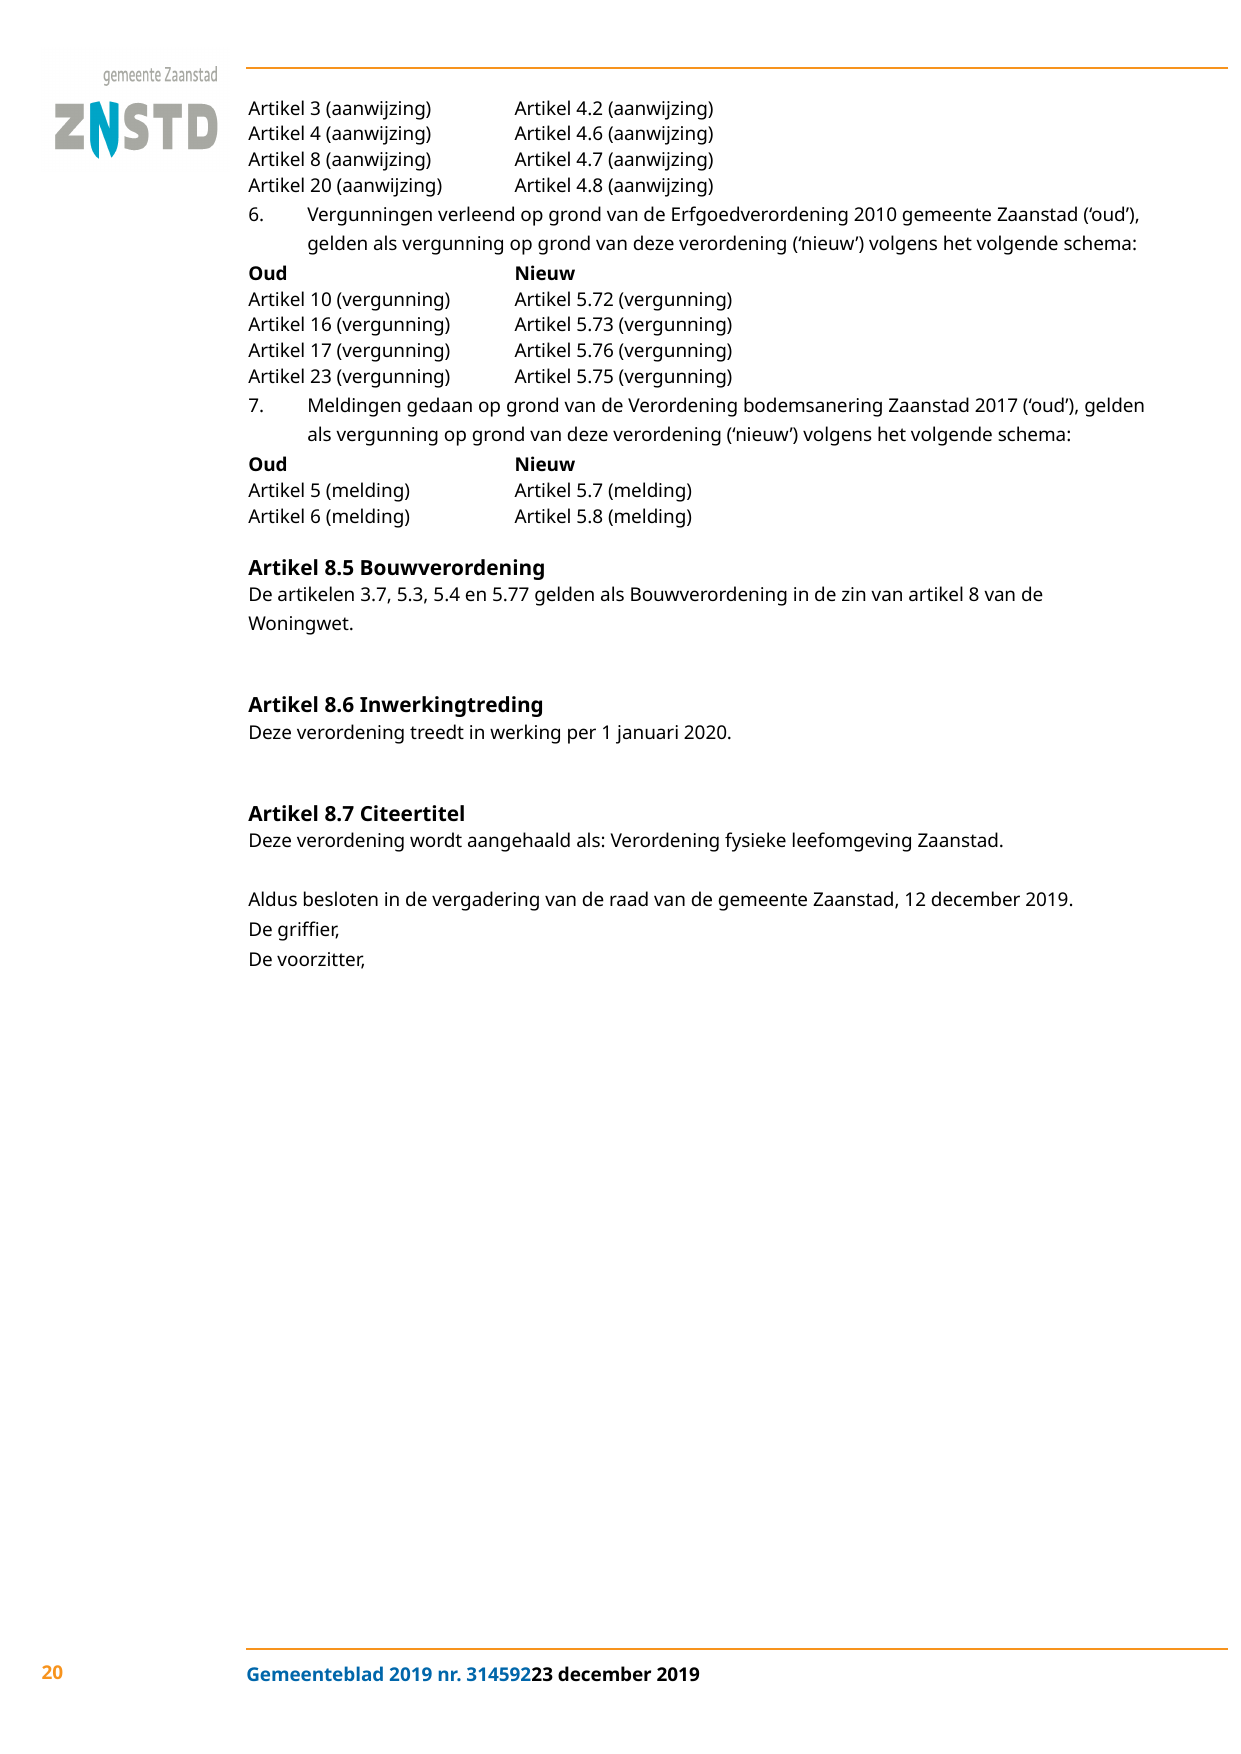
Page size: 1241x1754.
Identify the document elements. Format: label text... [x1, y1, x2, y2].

table_cell Artikel 4.2 (aanwijzing) [514, 95, 1152, 121]
table_cell Artikel 23 (vergunning) [248, 363, 514, 389]
text Aldus besloten in de vergadering van de raad van de gemeente Zaanstad, 12 december 2019. [248, 887, 1152, 912]
table_cell Artikel 4 (aanwijzing) [248, 121, 514, 146]
list Vergunningen verleend op grond van de Erfgoedverordening 2010 gemeente Zaanstad (‘oud’), gelden als vergunning op grond van deze verordening (‘nieuw’) volgens het volgende schema: [248, 201, 1152, 256]
list Meldingen gedaan op grond van de Verordening bodemsanering Zaanstad 2017 (‘oud’), gelden als vergunning op grond van deze verordening (‘nieuw’) volgens het volgende schema: [248, 392, 1152, 447]
table_cell Artikel 4.7 (aanwijzing) [514, 146, 1152, 172]
table_cell Artikel 16 (vergunning) [248, 312, 514, 337]
table_cell Artikel 17 (vergunning) [248, 338, 514, 363]
table_cell Artikel 5.7 (melding) [514, 477, 1152, 503]
table_cell Artikel 20 (aanwijzing) [248, 172, 514, 198]
text De artikelen 3.7, 5.3, 5.4 en 5.77 gelden als Bouwverordening in de zin van artikel 8 van de Woningwet. [248, 581, 1152, 636]
table_cell Artikel 5.73 (vergunning) [514, 312, 1152, 337]
table_header Nieuw [514, 451, 1152, 477]
table_cell Artikel 5.8 (melding) [514, 503, 1152, 528]
text Artikel 8.6 Inwerkingtreding [248, 691, 1152, 719]
table_cell Artikel 8 (aanwijzing) [248, 146, 514, 172]
table_cell Artikel 5.72 (vergunning) [514, 286, 1152, 312]
table_cell Artikel 6 (melding) [248, 503, 514, 528]
table_cell Artikel 4.8 (aanwijzing) [514, 172, 1152, 198]
table_cell Artikel 4.6 (aanwijzing) [514, 121, 1152, 146]
table_cell Artikel 5.75 (vergunning) [514, 363, 1152, 389]
text Deze verordening wordt aangehaald als: Verordening fysieke leefomgeving Zaanstad. [248, 827, 1152, 853]
text Artikel 8.5 Bouwverordening [248, 553, 1152, 581]
table_cell Artikel 10 (vergunning) [248, 286, 514, 312]
text Artikel 8.7 Citeertitel [248, 799, 1152, 827]
table_header Oud [248, 260, 514, 286]
picture [41, 47, 231, 172]
table_cell Artikel 3 (aanwijzing) [248, 95, 514, 121]
text De griffier, [248, 916, 1152, 942]
table_cell Artikel 5 (melding) [248, 477, 514, 503]
table_cell Artikel 5.76 (vergunning) [514, 338, 1152, 363]
table_header Nieuw [514, 260, 1152, 286]
text De voorzitter, [248, 946, 1152, 972]
table_header Oud [248, 451, 514, 477]
text Deze verordening treedt in werking per 1 januari 2020. [248, 719, 1152, 745]
